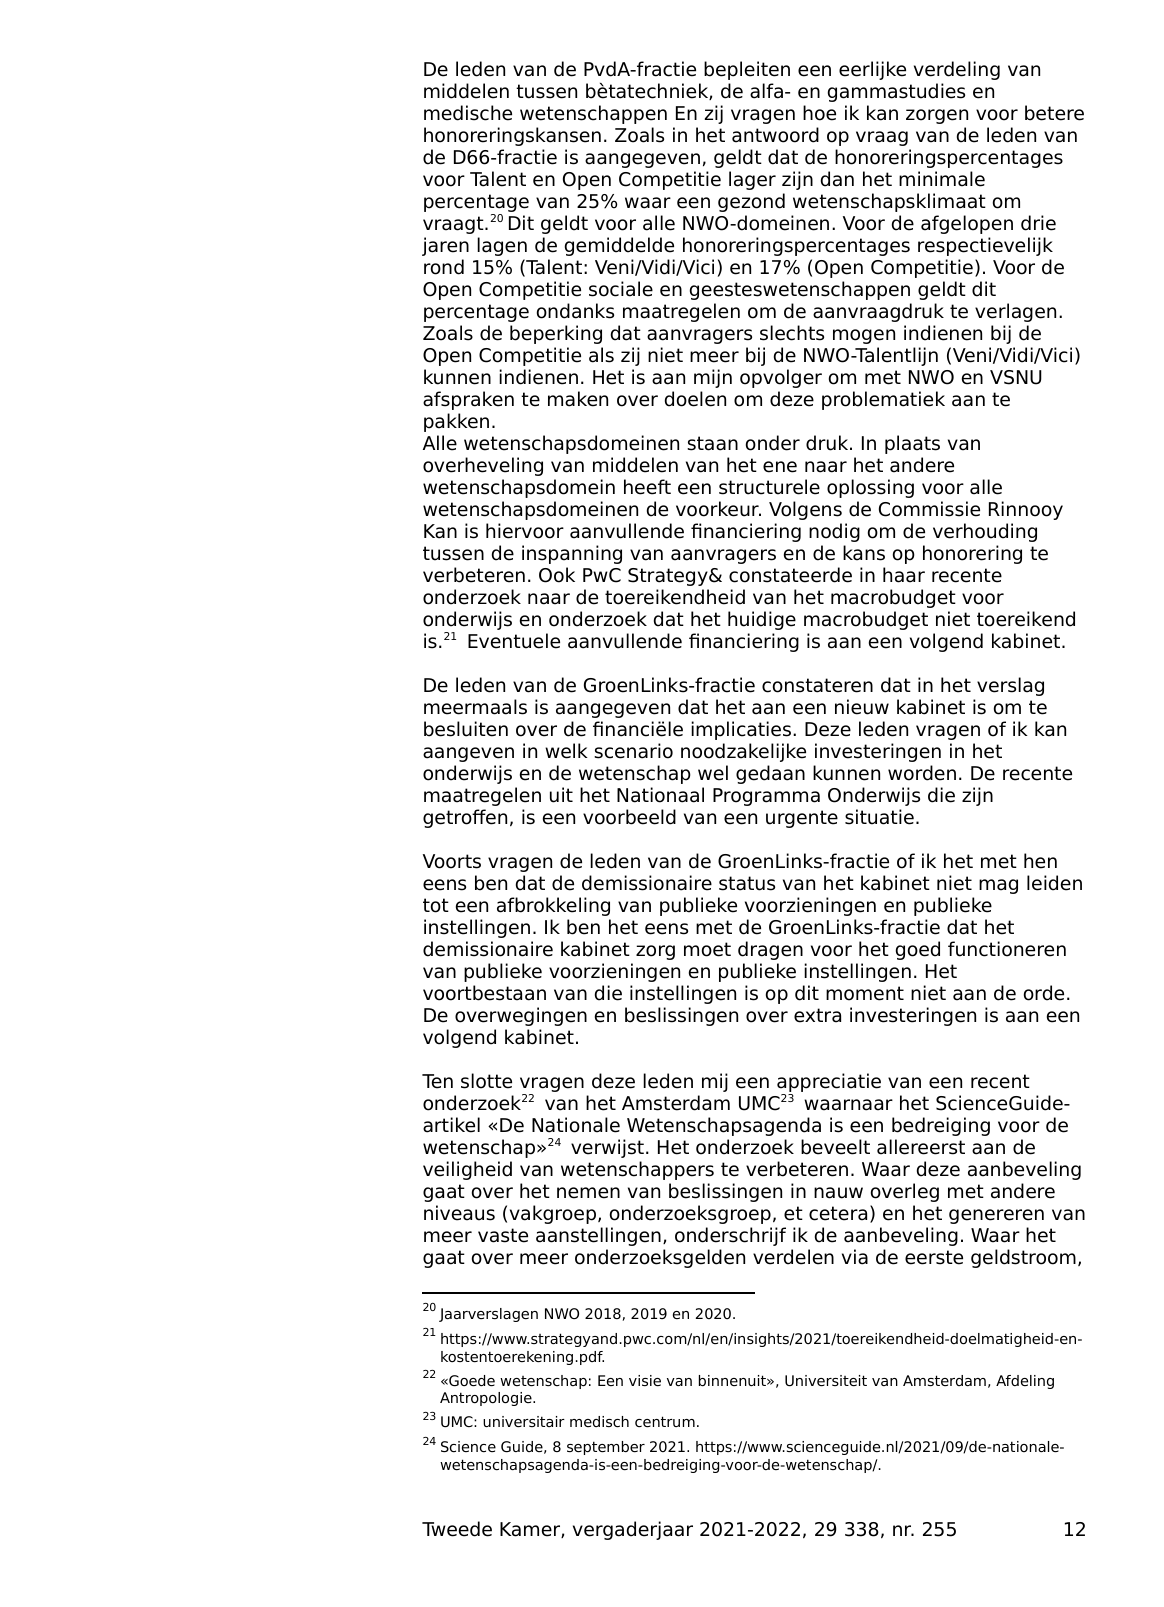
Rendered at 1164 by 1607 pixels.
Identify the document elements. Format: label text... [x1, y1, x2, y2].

text Ten slotte vragen deze leden mij een appreciatie van een recent onderzoek van het Amsterdam UMC waarnaar het ScienceGuide-artikel «De Nationale Wetenschapsagenda is een bedreiging voor de wetenschap» verwijst. Het onderzoek beveelt allereerst aan de veiligheid van wetenschappers te verbeteren. Waar deze aanbeveling gaat over het nemen van beslissingen in nauw overleg met andere niveaus (vakgroep, onderzoeksgroep, et cetera) en het genereren van meer vaste aanstellingen, onderschrijf ik de aanbeveling. Waar het gaat over meer onderzoeksgelden verdelen via de eerste geldstroom, [422, 1071, 1087, 1268]
text De leden van de GroenLinks-fractie constateren dat in het verslag meermaals is aangegeven dat het aan een nieuw kabinet is om te besluiten over de financiële implicaties. Deze leden vragen of ik kan aangeven in welk scenario noodzakelijke investeringen in het onderwijs en de wetenschap wel gedaan kunnen worden. De recente maatregelen uit het Nationaal Programma Onderwijs die zijn getroffen, is een voorbeeld van een urgente situatie. [422, 675, 1087, 828]
text De leden van de PvdA-fractie bepleiten een eerlijke verdeling van middelen tussen bètatechniek, de alfa- en gammastudies en medische wetenschappen En zij vragen hoe ik kan zorgen voor betere honoreringskansen. Zoals in het antwoord op vraag van de leden van de D66-fractie is aangegeven, geldt dat de honoreringspercentages voor Talent en Open Competitie lager zijn dan het minimale percentage van 25% waar een gezond wetenschapsklimaat om vraagt.Dit geldt voor alle NWO-domeinen. Voor de afgelopen drie jaren lagen de gemiddelde honoreringspercentages respectievelijk rond 15% (Talent: Veni/Vidi/Vici) en 17% (Open Competitie). Voor de Open Competitie sociale en geesteswetenschappen geldt dit percentage ondanks maatregelen om de aanvraagdruk te verlagen. Zoals de beperking dat aanvragers slechts mogen indienen bij de Open Competitie als zij niet meer bij de NWO-Talentlijn (Veni/Vidi/Vici) kunnen indienen. Het is aan mijn opvolger om met NWO en VSNU afspraken te maken over doelen om deze problematiek aan te pakken. [422, 59, 1087, 433]
text Jaarverslagen NWO 2018, 2019 en 2020. [422, 1302, 1087, 1324]
text Alle wetenschapsdomeinen staan onder druk. In plaats van overheveling van middelen van het ene naar het andere wetenschapsdomein heeft een structurele oplossing voor alle wetenschapsdomeinen de voorkeur. Volgens de Commissie Rinnooy Kan is hiervoor aanvullende financiering nodig om de verhouding tussen de inspanning van aanvragers en de kans op honorering te verbeteren. Ook PwC Strategy& constateerde in haar recente onderzoek naar de toereikendheid van het macrobudget voor onderwijs en onderzoek dat het huidige macrobudget niet toereikend is. Eventuele aanvullende financiering is aan een volgend kabinet. [422, 433, 1087, 652]
text Science Guide, 8 september 2021. https://www.scienceguide.nl/2021/09/de-nationale-wetenschapsagenda-is-een-bedreiging-voor-de-wetenschap/. [422, 1435, 1087, 1474]
text «Goede wetenschap: Een visie van binnenuit», Universiteit van Amsterdam, Afdeling Antropologie. [422, 1368, 1087, 1407]
text https://www.strategyand.pwc.com/nl/en/insights/2021/toereikendheid-doelmatigheid-en-kostentoerekening.pdf. [422, 1327, 1087, 1366]
text UMC: universitair medisch centrum. [422, 1410, 1087, 1432]
text Voorts vragen de leden van de GroenLinks-fractie of ik het met hen eens ben dat de demissionaire status van het kabinet niet mag leiden tot een afbrokkeling van publieke voorzieningen en publieke instellingen. Ik ben het eens met de GroenLinks-fractie dat het demissionaire kabinet zorg moet dragen voor het goed functioneren van publieke voorzieningen en publieke instellingen. Het voortbestaan van die instellingen is op dit moment niet aan de orde. De overwegingen en beslissingen over extra investeringen is aan een volgend kabinet. [422, 851, 1087, 1048]
